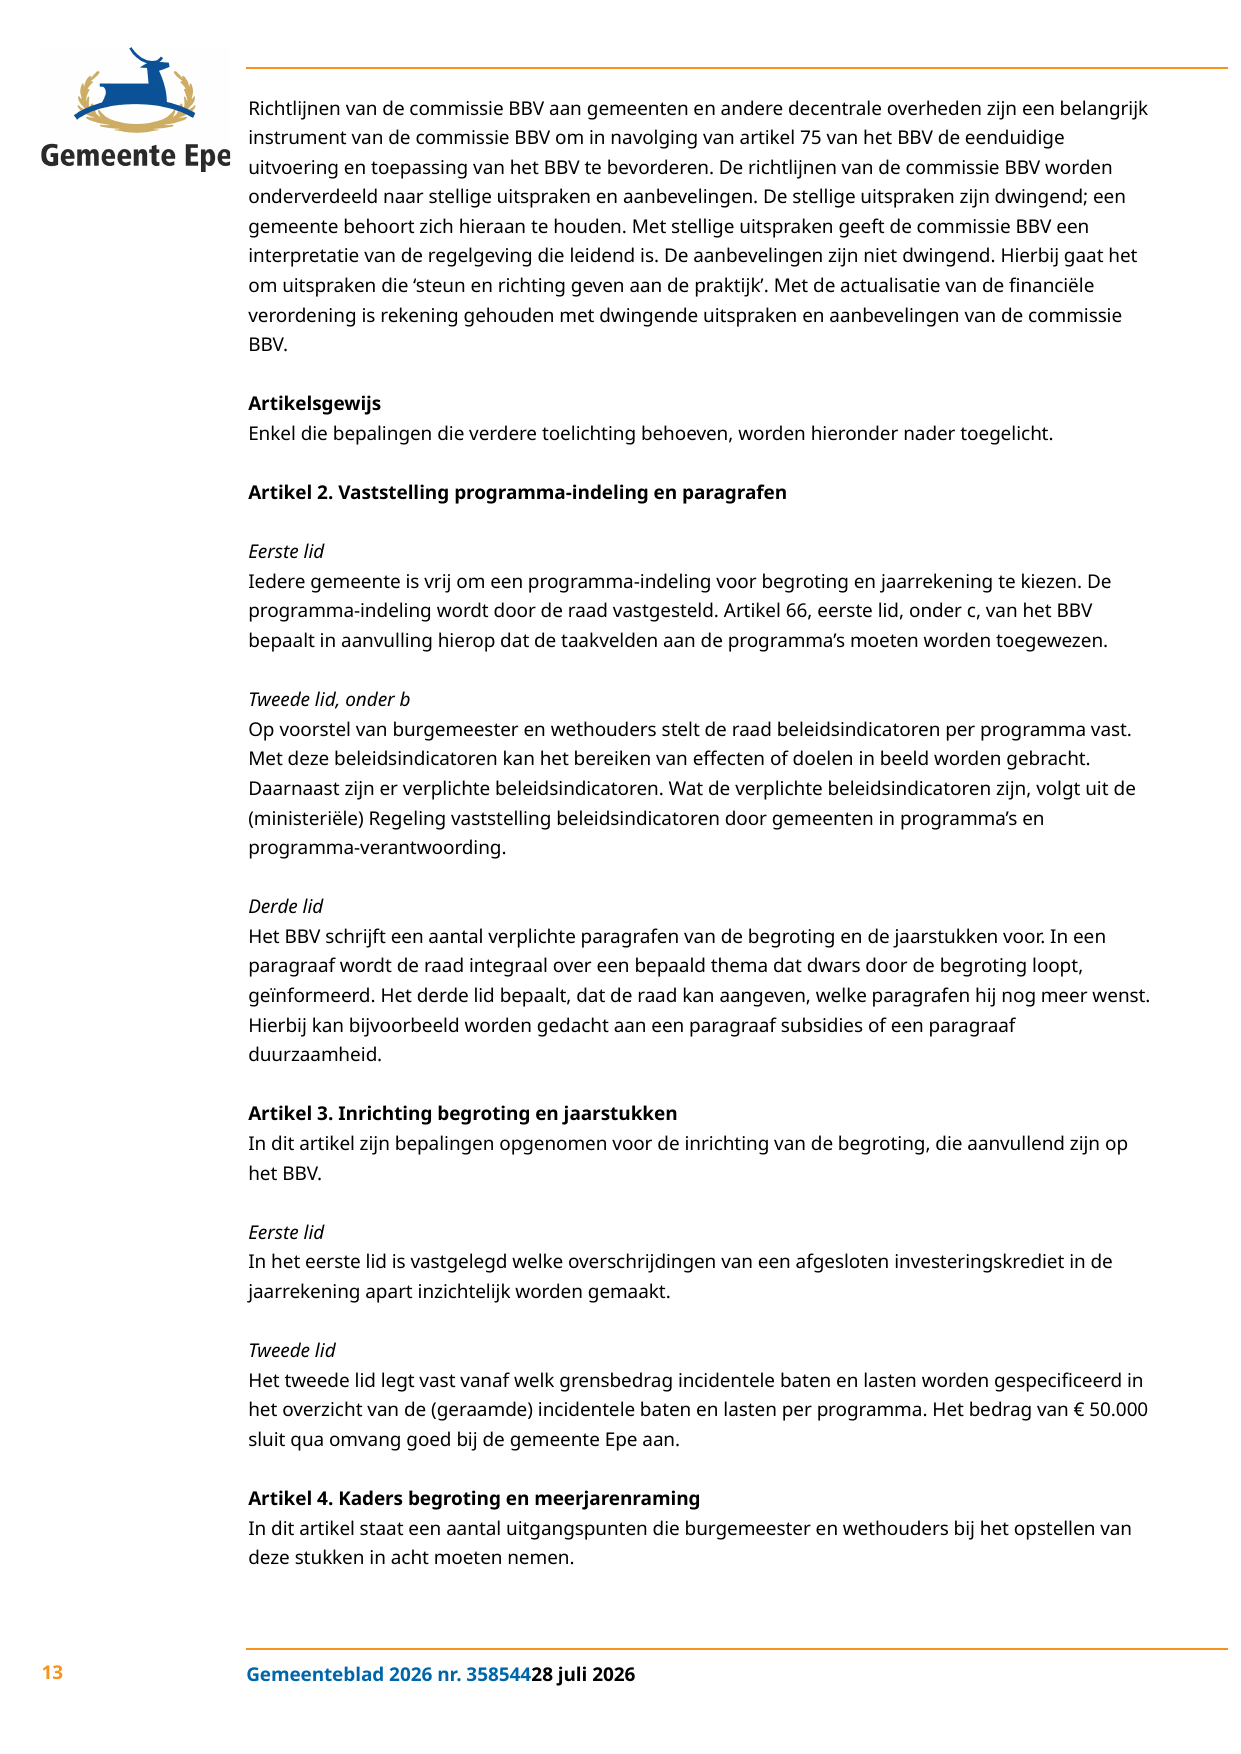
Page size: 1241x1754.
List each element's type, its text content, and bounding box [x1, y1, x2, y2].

text Tweede lid, onder b [248, 686, 1152, 712]
text Tweede lid [248, 1337, 1152, 1363]
text Richtlijnen van de commissie BBV aan gemeenten en andere decentrale overheden zijn een belangrijk instrument van de commissie BBV om in navolging van artikel 75 van het BBV de eenduidige uitvoering en toepassing van het BBV te bevorderen. De richtlijnen van de commissie BBV worden onderverdeeld naar stellige uitspraken en aanbevelingen. De stellige uitspraken zijn dwingend; een gemeente behoort zich hieraan te houden. Met stellige uitspraken geeft de commissie BBV een interpretatie van de regelgeving die leidend is. De aanbevelingen zijn niet dwingend. Hierbij gaat het om uitspraken die ‘steun en richting geven aan de praktijk’. Met de actualisatie van de financiële verordening is rekening gehouden met dwingende uitspraken en aanbevelingen van de commissie BBV. [248, 95, 1152, 357]
text In dit artikel zijn bepalingen opgenomen voor de inrichting van de begroting, die aanvullend zijn op het BBV. [248, 1130, 1152, 1186]
text Eerste lid [248, 538, 1152, 564]
text Derde lid [248, 893, 1152, 919]
text Artikelsgewijs [248, 391, 1152, 416]
text Eerste lid [248, 1219, 1152, 1245]
text Enkel die bepalingen die verdere toelichting behoeven, worden hieronder nader toegelicht. [248, 420, 1152, 446]
picture [41, 47, 231, 172]
text Het tweede lid legt vast vanaf welk grensbedrag incidentele baten en lasten worden gespecificeerd in het overzicht van de (geraamde) incidentele baten en lasten per programma. Het bedrag van € 50.000 sluit qua omvang goed bij de gemeente Epe aan. [248, 1367, 1152, 1452]
text Artikel 3. Inrichting begroting en jaarstukken [248, 1101, 1152, 1126]
text In dit artikel staat een aantal uitgangspunten die burgemeester en wethouders bij het opstellen van deze stukken in acht moeten nemen. [248, 1515, 1152, 1570]
text Iedere gemeente is vrij om een programma-indeling voor begroting en jaarrekening te kiezen. De programma-indeling wordt door de raad vastgesteld. Artikel 66, eerste lid, onder c, van het BBV bepaalt in aanvulling hierop dat de taakvelden aan de programma’s moeten worden toegewezen. [248, 568, 1152, 653]
text In het eerste lid is vastgelegd welke overschrijdingen van een afgesloten investeringskrediet in de jaarrekening apart inzichtelijk worden gemaakt. [248, 1248, 1152, 1304]
text Artikel 2. Vaststelling programma-indeling en paragrafen [248, 479, 1152, 505]
text Artikel 4. Kaders begroting en meerjarenraming [248, 1485, 1152, 1511]
text Het BBV schrijft een aantal verplichte paragrafen van de begroting en de jaarstukken voor. In een paragraaf wordt de raad integraal over een bepaald thema dat dwars door de begroting loopt, geïnformeerd. Het derde lid bepaalt, dat de raad kan aangeven, welke paragrafen hij nog meer wenst. Hierbij kan bijvoorbeeld worden gedacht aan een paragraaf subsidies of een paragraaf duurzaamheid. [248, 923, 1152, 1067]
text Op voorstel van burgemeester en wethouders stelt de raad beleidsindicatoren per programma vast. Met deze beleidsindicatoren kan het bereiken van effecten of doelen in beeld worden gebracht. Daarnaast zijn er verplichte beleidsindicatoren. Wat de verplichte beleidsindicatoren zijn, volgt uit de (ministeriële) Regeling vaststelling beleidsindicatoren door gemeenten in programma’s en programma-verantwoording. [248, 716, 1152, 860]
